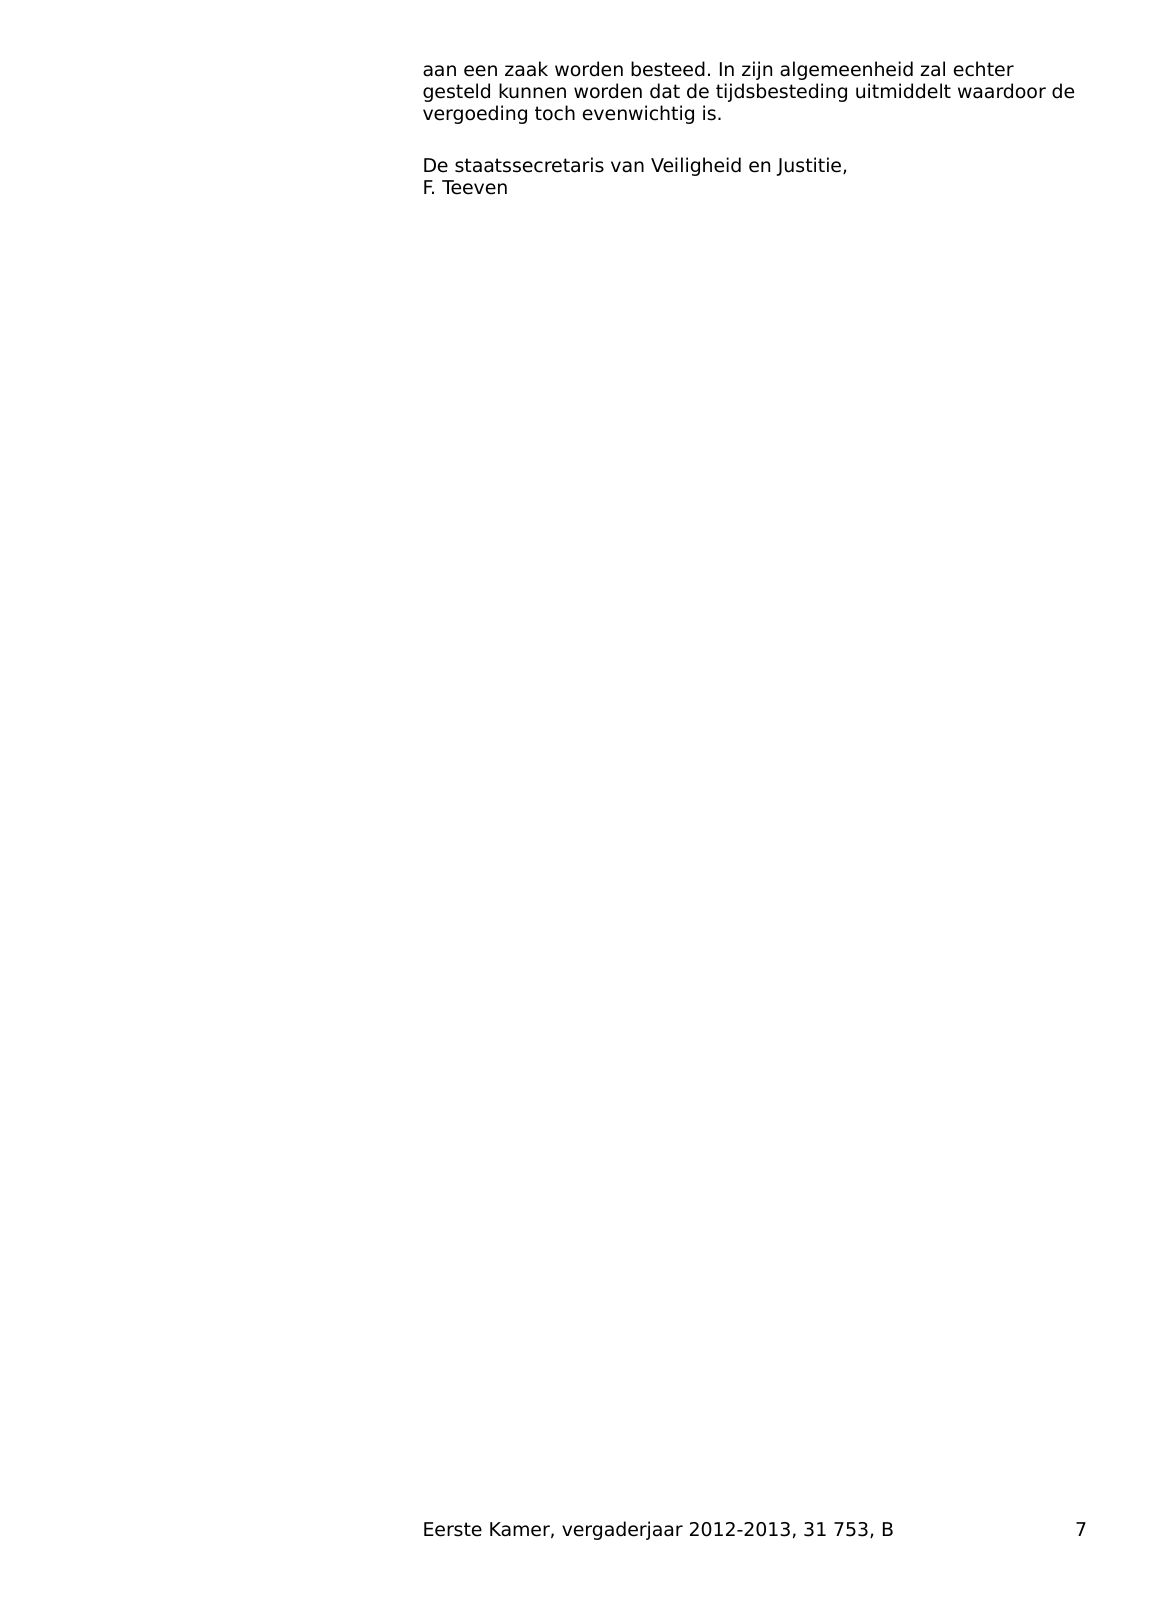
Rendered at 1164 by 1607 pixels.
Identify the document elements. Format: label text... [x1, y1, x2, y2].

text aan een zaak worden besteed. In zijn algemeenheid zal echter gesteld kunnen worden dat de tijdsbesteding uitmiddelt waardoor de vergoeding toch evenwichtig is. [422, 59, 1087, 125]
text De staatssecretaris van Veiligheid en Justitie, F. Teeven [422, 155, 1087, 199]
